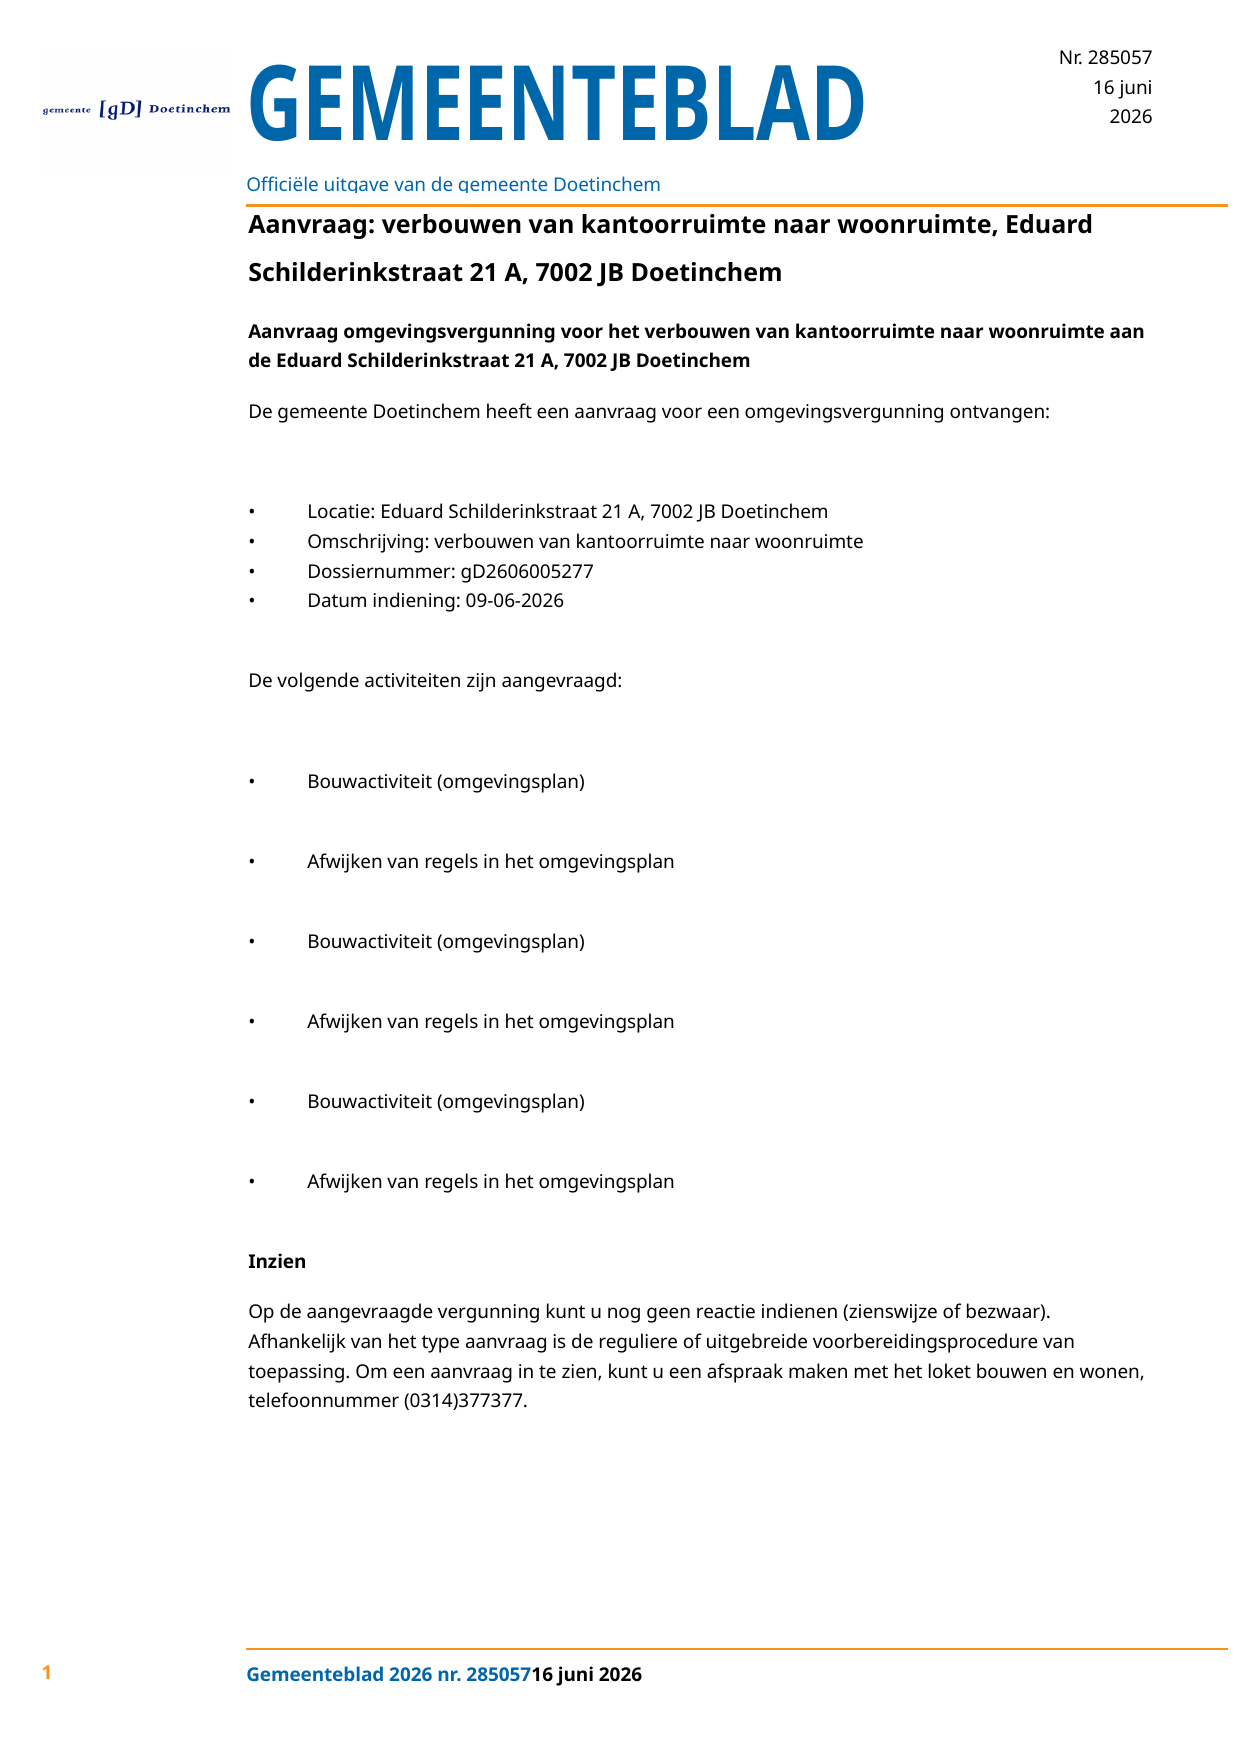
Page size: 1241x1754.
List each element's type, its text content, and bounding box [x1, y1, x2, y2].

list Bouwactiviteit (omgevingsplan) [248, 928, 1152, 954]
list Datum indiening: 09-06-2026 [248, 587, 1152, 613]
list Locatie: Eduard Schilderinkstraat 21 A, 7002 JB Doetinchem [248, 499, 1152, 524]
list Afwijken van regels in het omgevingsplan [248, 1008, 1152, 1034]
text De gemeente Doetinchem heeft een aanvraag voor een omgevingsvergunning ontvangen: [248, 398, 1152, 424]
list Omschrijving: verbouwen van kantoorruimte naar woonruimte [248, 528, 1152, 554]
list Bouwactiviteit (omgevingsplan) [248, 1088, 1152, 1114]
list Afwijken van regels in het omgevingsplan [248, 1168, 1152, 1194]
picture [41, 47, 231, 172]
text De volgende activiteiten zijn aangevraagd: [248, 667, 1152, 693]
text Inzien [248, 1248, 1152, 1274]
list Dossiernummer: gD2606005277 [248, 558, 1152, 584]
text Op de aangevraagde vergunning kunt u nog geen reactie indienen (zienswijze of bezwaar). Afhankelijk van het type aanvraag is de reguliere of uitgebreide voorbereidingsprocedure van toepassing. Om een aanvraag in te zien, kunt u een afspraak maken met het loket bouwen en wonen, telefoonnummer (0314)377377. [248, 1299, 1152, 1413]
text Aanvraag: verbouwen van kantoorruimte naar woonruimte, Eduard Schilderinkstraat 21 A, 7002 JB Doetinchem [248, 207, 1152, 288]
list Bouwactiviteit (omgevingsplan) [248, 768, 1152, 794]
list Afwijken van regels in het omgevingsplan [248, 848, 1152, 874]
text Aanvraag omgevingsvergunning voor het verbouwen van kantoorruimte naar woonruimte aan de Eduard Schilderinkstraat 21 A, 7002 JB Doetinchem [248, 318, 1152, 373]
